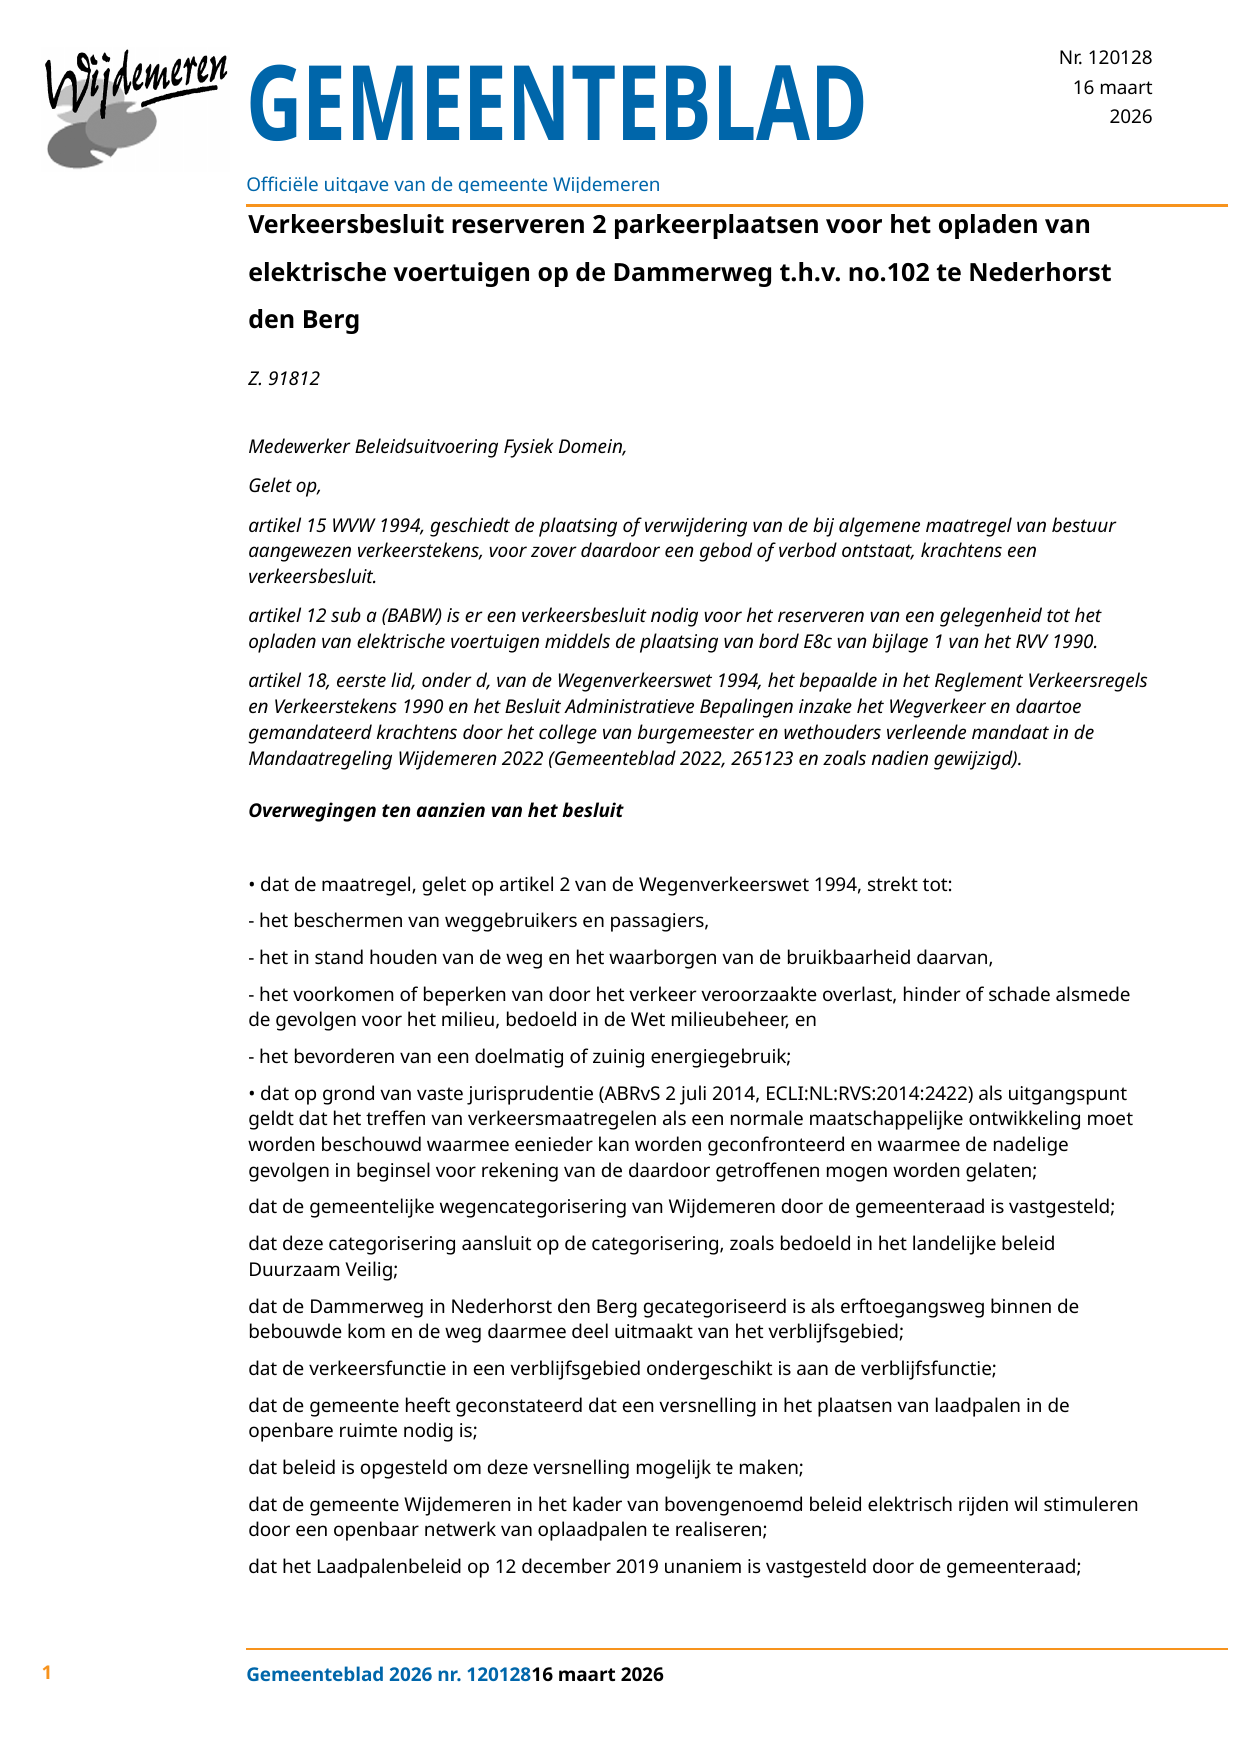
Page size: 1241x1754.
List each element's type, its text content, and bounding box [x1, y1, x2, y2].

text - het beschermen van weggebruikers en passagiers, [248, 907, 1152, 933]
text dat de Dammerweg in Nederhorst den Berg gecategoriseerd is als erftoegangsweg binnen de bebouwde kom en de weg daarmee deel uitmaakt van het verblijfsgebied; [248, 1293, 1152, 1344]
text dat het Laadpalenbeleid op 12 december 2019 unaniem is vastgesteld door de gemeenteraad; [248, 1553, 1152, 1579]
text Overwegingen ten aanzien van het besluit [248, 797, 1152, 823]
text - het bevorderen van een doelmatig of zuinig energiegebruik; [248, 1043, 1152, 1069]
text Z. 91812 [248, 366, 1152, 391]
text artikel 18, eerste lid, onder d, van de Wegenverkeerswet 1994, het bepaalde in het Reglement Verkeersregels en Verkeerstekens 1990 en het Besluit Administratieve Bepalingen inzake het Wegverkeer en daartoe gemandateerd krachtens door het college van burgemeester en wethouders verleende mandaat in de Mandaatregeling Wijdemeren 2022 (Gemeenteblad 2022, 265123 en zoals nadien gewijzigd). [248, 667, 1152, 770]
picture [41, 47, 231, 172]
text dat de gemeente Wijdemeren in het kader van bovengenoemd beleid elektrisch rijden wil stimuleren door een openbaar netwerk van oplaadpalen te realiseren; [248, 1491, 1152, 1542]
text - het voorkomen of beperken van door het verkeer veroorzaakte overlast, hinder of schade alsmede de gevolgen voor het milieu, bedoeld in de Wet milieubeheer, en [248, 981, 1152, 1032]
text - het in stand houden van de weg en het waarborgen van de bruikbaarheid daarvan, [248, 944, 1152, 970]
text dat deze categorisering aansluit op de categorisering, zoals bedoeld in het landelijke beleid Duurzaam Veilig; [248, 1230, 1152, 1282]
text dat de gemeentelijke wegencategorisering van Wijdemeren door de gemeenteraad is vastgesteld; [248, 1194, 1152, 1219]
text • dat op grond van vaste jurisprudentie (ABRvS 2 juli 2014, ECLI:NL:RVS:2014:2422) als uitgangspunt geldt dat het treffen van verkeersmaatregelen als een normale maatschappelijke ontwikkeling moet worden beschouwd waarmee eenieder kan worden geconfronteerd en waarmee de nadelige gevolgen in beginsel voor rekening van de daardoor getroffenen mogen worden gelaten; [248, 1080, 1152, 1183]
text artikel 12 sub a (BABW) is er een verkeersbesluit nodig voor het reserveren van een gelegenheid tot het opladen van elektrische voertuigen middels de plaatsing van bord E8c van bijlage 1 van het RVV 1990. [248, 602, 1152, 654]
text Medewerker Beleidsuitvoering Fysiek Domein, [248, 433, 1152, 459]
text • dat de maatregel, gelet op artikel 2 van de Wegenverkeerswet 1994, strekt tot: [248, 871, 1152, 897]
text artikel 15 WVW 1994, geschiedt de plaatsing of verwijdering van de bij algemene maatregel van bestuur aangewezen verkeerstekens, voor zover daardoor een gebod of verbod ontstaat, krachtens een verkeersbesluit. [248, 512, 1152, 589]
text Verkeersbesluit reserveren 2 parkeerplaatsen voor het opladen van elektrische voertuigen op de Dammerweg t.h.v. no.102 te Nederhorst den Berg [248, 207, 1152, 336]
text dat beleid is opgesteld om deze versnelling mogelijk te maken; [248, 1454, 1152, 1480]
text dat de gemeente heeft geconstateerd dat een versnelling in het plaatsen van laadpalen in de openbare ruimte nodig is; [248, 1392, 1152, 1443]
text dat de verkeersfunctie in een verblijfsgebied ondergeschikt is aan de verblijfsfunctie; [248, 1355, 1152, 1381]
text Gelet op, [248, 472, 1152, 498]
